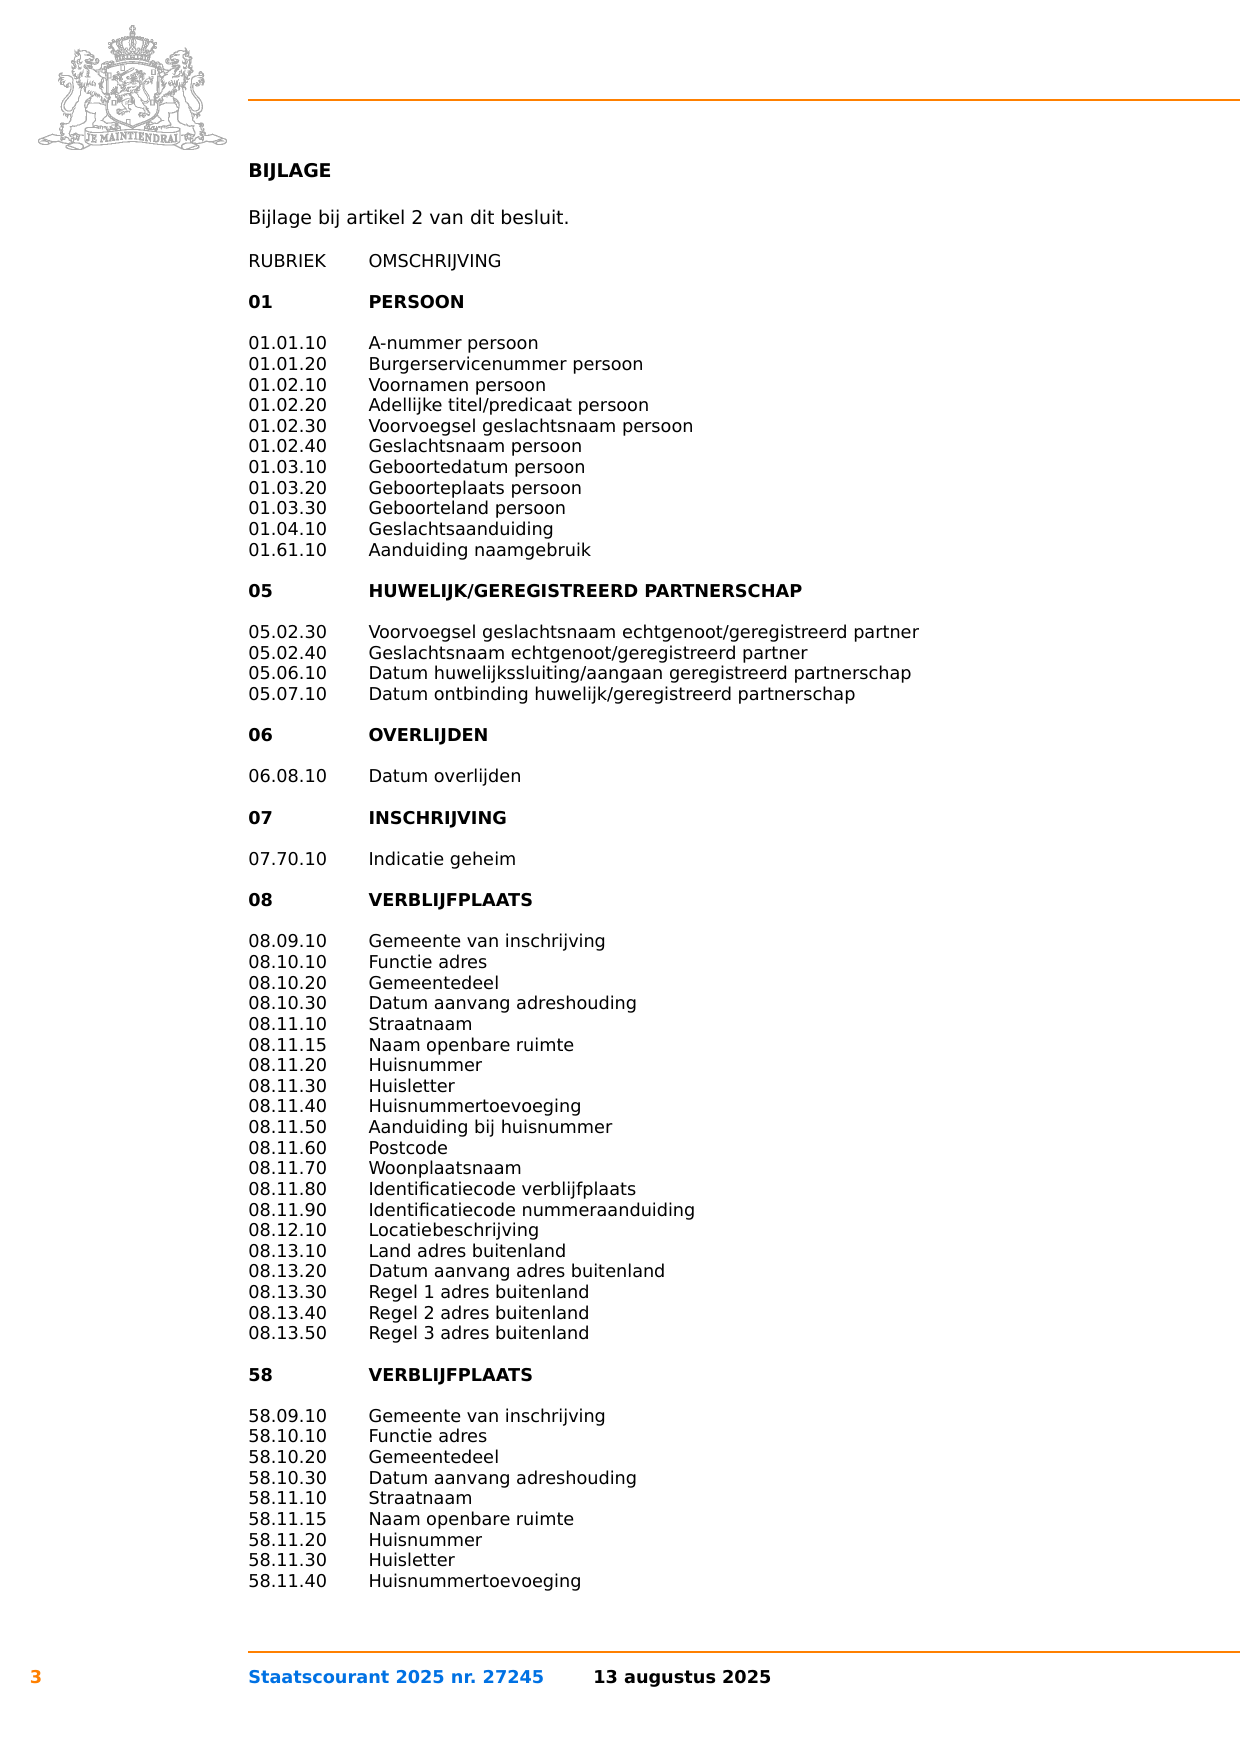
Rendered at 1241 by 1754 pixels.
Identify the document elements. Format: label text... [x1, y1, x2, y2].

table_cell Naam openbare ruimte [363, 1035, 1163, 1055]
table_cell 08.11.30 [248, 1076, 362, 1096]
table_cell 08.11.40 [248, 1096, 362, 1117]
table_cell [363, 787, 1163, 808]
table_cell Datum aanvang adreshouding [363, 1468, 1163, 1488]
table_cell [248, 911, 362, 931]
table_cell Burgerservicenummer persoon [363, 354, 1163, 374]
table_cell 07.70.10 [248, 849, 362, 869]
table_cell VERBLIJFPLAATS [363, 1365, 1163, 1385]
table_cell 08 [248, 890, 362, 911]
table_cell Datum ontbinding huwelijk/geregistreerd partnerschap [363, 684, 1163, 704]
table_cell 01.03.30 [248, 498, 362, 519]
table_cell 01.01.10 [248, 333, 362, 354]
table_cell 58.09.10 [248, 1406, 362, 1426]
table_cell 01.03.10 [248, 457, 362, 478]
table_cell Identificatiecode nummeraanduiding [363, 1200, 1163, 1220]
table_cell 08.13.50 [248, 1323, 362, 1344]
table_cell Datum aanvang adres buitenland [363, 1261, 1163, 1282]
table_cell Straatnaam [363, 1014, 1163, 1034]
table_cell 08.13.10 [248, 1241, 362, 1261]
table_cell [363, 911, 1163, 931]
table_cell A-nummer persoon [363, 333, 1163, 354]
table_cell Regel 2 adres buitenland [363, 1303, 1163, 1323]
table_cell Gemeentedeel [363, 1447, 1163, 1468]
table_cell Datum huwelijkssluiting/aangaan geregistreerd partnerschap [363, 663, 1163, 684]
table_cell 08.11.70 [248, 1158, 362, 1179]
table_cell 58.11.20 [248, 1530, 362, 1550]
table_cell Voorvoegsel geslachtsnaam persoon [363, 416, 1163, 436]
table_cell 58.11.40 [248, 1571, 362, 1591]
table_cell 08.11.60 [248, 1138, 362, 1158]
table_cell Huisnummertoevoeging [363, 1571, 1163, 1591]
table_cell 01.03.20 [248, 478, 362, 498]
table_cell 58.11.30 [248, 1550, 362, 1571]
table_cell 58.10.20 [248, 1447, 362, 1468]
table_cell 58 [248, 1365, 362, 1385]
table_cell [248, 271, 362, 292]
table_cell [363, 870, 1163, 890]
table_cell 08.13.20 [248, 1261, 362, 1282]
table_cell 01.02.20 [248, 395, 362, 416]
table_cell 05.02.40 [248, 643, 362, 663]
table_cell Geslachtsnaam echtgenoot/geregistreerd partner [363, 643, 1163, 663]
table_cell 01.01.20 [248, 354, 362, 374]
table_cell [248, 828, 362, 849]
table_cell Huisnummer [363, 1055, 1163, 1076]
table_cell 05 [248, 581, 362, 601]
table_cell Huisletter [363, 1076, 1163, 1096]
table_cell [248, 560, 362, 581]
text Bijlage bij artikel 2 van dit besluit. [248, 207, 1163, 229]
table_cell Aanduiding naamgebruik [363, 540, 1163, 560]
table_cell Identificatiecode verblijfplaats [363, 1179, 1163, 1199]
picture [38, 25, 227, 150]
table_cell Straatnaam [363, 1488, 1163, 1509]
table_cell 01.02.10 [248, 375, 362, 395]
table_cell [363, 560, 1163, 581]
table_cell Datum overlijden [363, 766, 1163, 787]
table_cell Geboortedatum persoon [363, 457, 1163, 478]
table_cell Geboorteland persoon [363, 498, 1163, 519]
table_cell 08.11.10 [248, 1014, 362, 1034]
table_cell 06 [248, 725, 362, 746]
table_cell Gemeente van inschrijving [363, 1406, 1163, 1426]
table_cell Gemeente van inschrijving [363, 931, 1163, 952]
table_cell 08.10.30 [248, 993, 362, 1014]
table_cell Huisletter [363, 1550, 1163, 1571]
table_cell [363, 271, 1163, 292]
table_cell 08.10.20 [248, 973, 362, 993]
table_cell [248, 601, 362, 622]
table_cell 06.08.10 [248, 766, 362, 787]
table_cell [248, 870, 362, 890]
table_cell [363, 705, 1163, 725]
table_header RUBRIEK [248, 251, 362, 271]
table_cell 08.11.15 [248, 1035, 362, 1055]
table_cell 01 [248, 292, 362, 313]
table_cell 58.11.10 [248, 1488, 362, 1509]
table_cell 08.11.20 [248, 1055, 362, 1076]
table_cell 01.02.30 [248, 416, 362, 436]
table_header OMSCHRIJVING [363, 251, 1163, 271]
table_cell Huisnummer [363, 1530, 1163, 1550]
table_cell Geboorteplaats persoon [363, 478, 1163, 498]
table_cell 05.07.10 [248, 684, 362, 704]
table_cell 01.61.10 [248, 540, 362, 560]
table_cell Locatiebeschrijving [363, 1220, 1163, 1241]
table_cell [248, 705, 362, 725]
table_cell 05.06.10 [248, 663, 362, 684]
table_cell VERBLIJFPLAATS [363, 890, 1163, 911]
table_cell Regel 3 adres buitenland [363, 1323, 1163, 1344]
table_cell Datum aanvang adreshouding [363, 993, 1163, 1014]
table_cell [363, 1344, 1163, 1364]
table_cell [363, 746, 1163, 766]
table_cell 07 [248, 808, 362, 828]
table_cell Voorvoegsel geslachtsnaam echtgenoot/geregistreerd partner [363, 622, 1163, 643]
table_cell Huisnummertoevoeging [363, 1096, 1163, 1117]
table_cell [363, 601, 1163, 622]
table_cell Woonplaatsnaam [363, 1158, 1163, 1179]
table_cell [363, 1385, 1163, 1406]
table_cell 58.11.15 [248, 1509, 362, 1529]
table_cell 05.02.30 [248, 622, 362, 643]
table_cell HUWELIJK/GEREGISTREERD PARTNERSCHAP [363, 581, 1163, 601]
table_cell Postcode [363, 1138, 1163, 1158]
table_cell Geslachtsnaam persoon [363, 436, 1163, 457]
table_cell [248, 787, 362, 808]
table_cell Naam openbare ruimte [363, 1509, 1163, 1529]
table_cell [248, 313, 362, 333]
table_cell OVERLIJDEN [363, 725, 1163, 746]
table_cell Voornamen persoon [363, 375, 1163, 395]
table_cell 08.10.10 [248, 952, 362, 973]
table_cell INSCHRIJVING [363, 808, 1163, 828]
table_cell Geslachtsaanduiding [363, 519, 1163, 539]
table_cell PERSOON [363, 292, 1163, 313]
table_cell 08.11.50 [248, 1117, 362, 1138]
table_cell [363, 313, 1163, 333]
table_cell 08.11.80 [248, 1179, 362, 1199]
table_cell 01.02.40 [248, 436, 362, 457]
table_cell Regel 1 adres buitenland [363, 1282, 1163, 1303]
table_cell Functie adres [363, 1426, 1163, 1447]
subtitle BIJLAGE [248, 160, 1163, 182]
table_cell Functie adres [363, 952, 1163, 973]
table_cell 08.12.10 [248, 1220, 362, 1241]
table_cell [248, 746, 362, 766]
table_cell 08.13.30 [248, 1282, 362, 1303]
table_cell Adellijke titel/predicaat persoon [363, 395, 1163, 416]
table_cell 01.04.10 [248, 519, 362, 539]
table_cell Gemeentedeel [363, 973, 1163, 993]
table_cell Land adres buitenland [363, 1241, 1163, 1261]
table_cell 08.13.40 [248, 1303, 362, 1323]
table_cell Aanduiding bij huisnummer [363, 1117, 1163, 1138]
table_cell 58.10.10 [248, 1426, 362, 1447]
table_cell [363, 828, 1163, 849]
table_cell 08.09.10 [248, 931, 362, 952]
table_cell [248, 1385, 362, 1406]
table_cell Indicatie geheim [363, 849, 1163, 869]
table_cell [248, 1344, 362, 1364]
table_cell 58.10.30 [248, 1468, 362, 1488]
table_cell 08.11.90 [248, 1200, 362, 1220]
